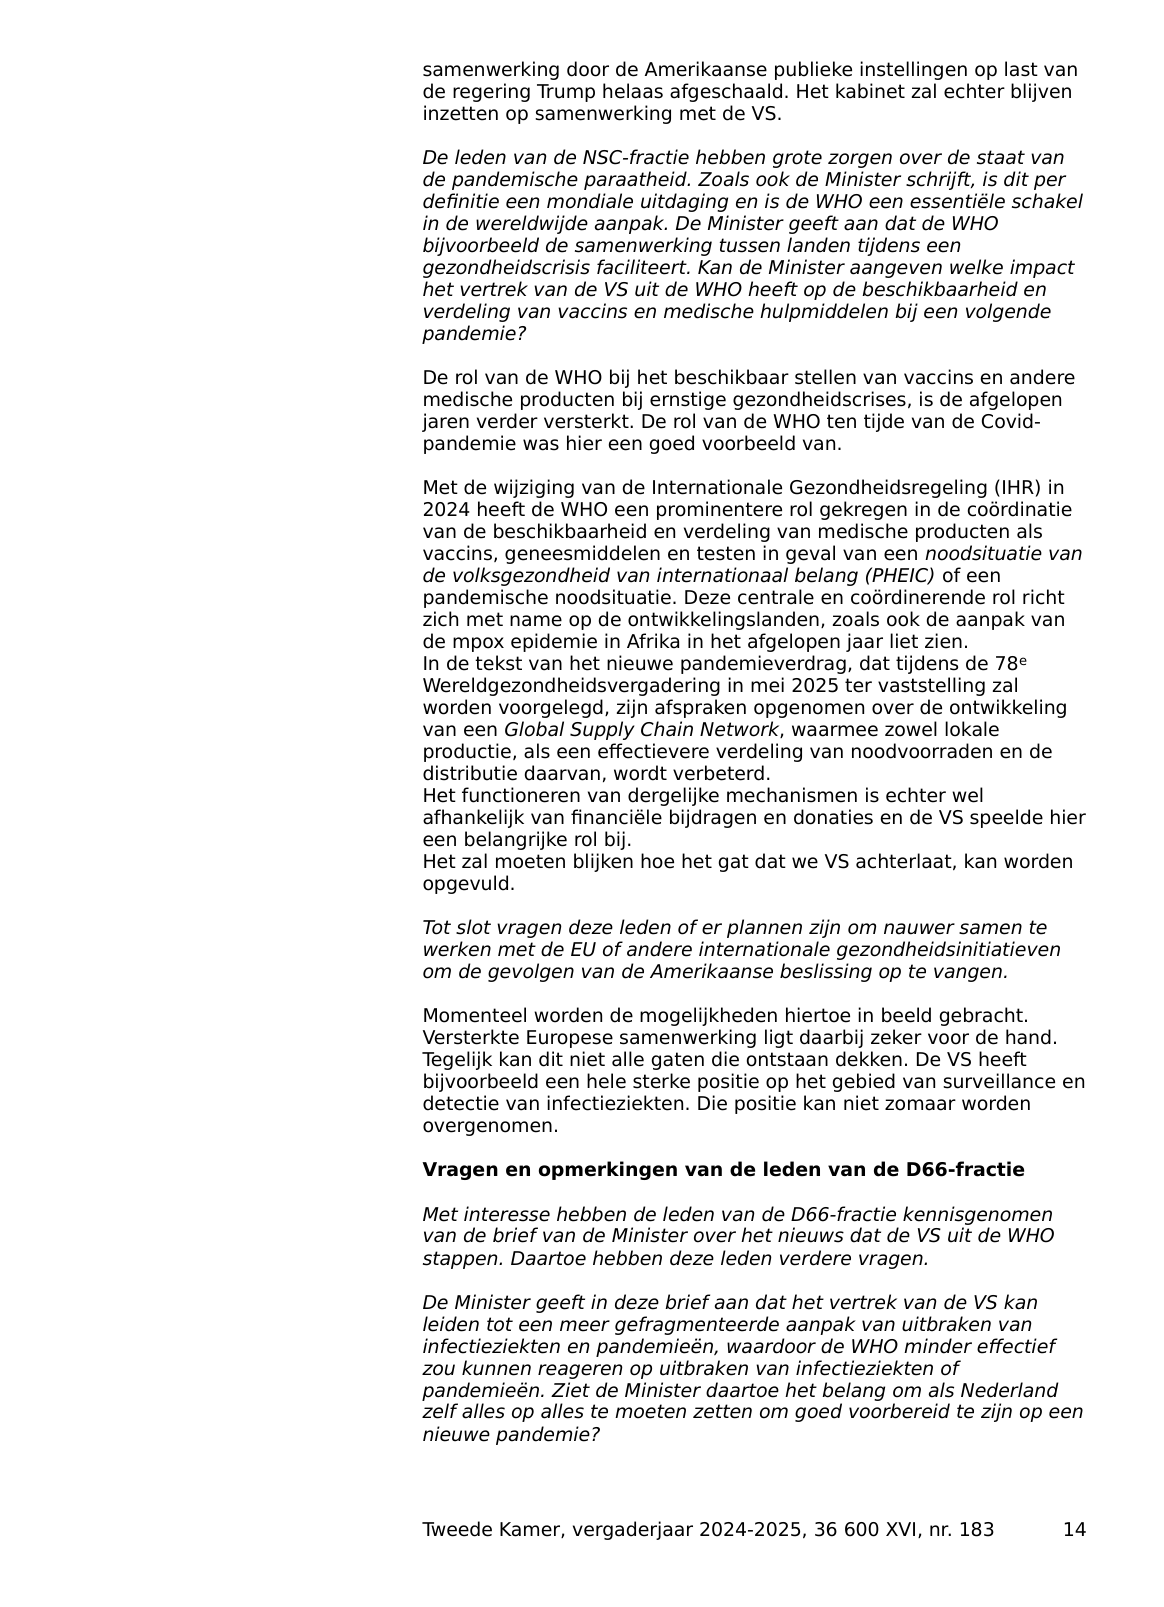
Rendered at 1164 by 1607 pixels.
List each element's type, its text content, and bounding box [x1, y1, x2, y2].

text Met interesse hebben de leden van de D66-fractie kennisgenomen van de brief van de Minister over het nieuws dat de VS uit de WHO stappen. Daartoe hebben deze leden verdere vragen. [422, 1203, 1087, 1269]
text In de tekst van het nieuwe pandemieverdrag, dat tijdens de 78e Wereldgezondheidsvergadering in mei 2025 ter vaststelling zal worden voorgelegd, zijn afspraken opgenomen over de ontwikkeling van een Global Supply Chain Network, waarmee zowel lokale productie, als een effectievere verdeling van noodvoorraden en de distributie daarvan, wordt verbeterd. [422, 653, 1087, 785]
text De rol van de WHO bij het beschikbaar stellen van vaccins en andere medische producten bij ernstige gezondheidscrises, is de afgelopen jaren verder versterkt. De rol van de WHO ten tijde van de Covid-pandemie was hier een goed voorbeeld van. [422, 367, 1087, 455]
text Momenteel worden de mogelijkheden hiertoe in beeld gebracht. Versterkte Europese samenwerking ligt daarbij zeker voor de hand. Tegelijk kan dit niet alle gaten die ontstaan dekken. De VS heeft bijvoorbeeld een hele sterke positie op het gebied van surveillance en detectie van infectieziekten. Die positie kan niet zomaar worden overgenomen. [422, 1005, 1087, 1137]
text Tot slot vragen deze leden of er plannen zijn om nauwer samen te werken met de EU of andere internationale gezondheidsinitiatieven om de gevolgen van de Amerikaanse beslissing op te vangen. [422, 917, 1087, 983]
text De leden van de NSC-fractie hebben grote zorgen over de staat van de pandemische paraatheid. Zoals ook de Minister schrijft, is dit per definitie een mondiale uitdaging en is de WHO een essentiële schakel in de wereldwijde aanpak. De Minister geeft aan dat de WHO bijvoorbeeld de samenwerking tussen landen tijdens een gezondheidscrisis faciliteert. Kan de Minister aangeven welke impact het vertrek van de VS uit de WHO heeft op de beschikbaarheid en verdeling van vaccins en medische hulpmiddelen bij een volgende pandemie? [422, 147, 1087, 345]
subtitle Vragen en opmerkingen van de leden van de D66-fractie [422, 1159, 1087, 1181]
text Het zal moeten blijken hoe het gat dat we VS achterlaat, kan worden opgevuld. [422, 851, 1087, 895]
text Met de wijziging van de Internationale Gezondheidsregeling (IHR) in 2024 heeft de WHO een prominentere rol gekregen in de coördinatie van de beschikbaarheid en verdeling van medische producten als vaccins, geneesmiddelen en testen in geval van een noodsituatie van de volksgezondheid van internationaal belang (PHEIC) of een pandemische noodsituatie. Deze centrale en coördinerende rol richt zich met name op de ontwikkelingslanden, zoals ook de aanpak van de mpox epidemie in Afrika in het afgelopen jaar liet zien. [422, 477, 1087, 653]
text samenwerking door de Amerikaanse publieke instellingen op last van de regering Trump helaas afgeschaald. Het kabinet zal echter blijven inzetten op samenwerking met de VS. [422, 59, 1087, 125]
text De Minister geeft in deze brief aan dat het vertrek van de VS kan leiden tot een meer gefragmenteerde aanpak van uitbraken van infectieziekten en pandemieën, waardoor de WHO minder effectief zou kunnen reageren op uitbraken van infectieziekten of pandemieën. Ziet de Minister daartoe het belang om als Nederland zelf alles op alles te moeten zetten om goed voorbereid te zijn op een nieuwe pandemie? [422, 1292, 1087, 1445]
text Het functioneren van dergelijke mechanismen is echter wel afhankelijk van financiële bijdragen en donaties en de VS speelde hier een belangrijke rol bij. [422, 785, 1087, 851]
